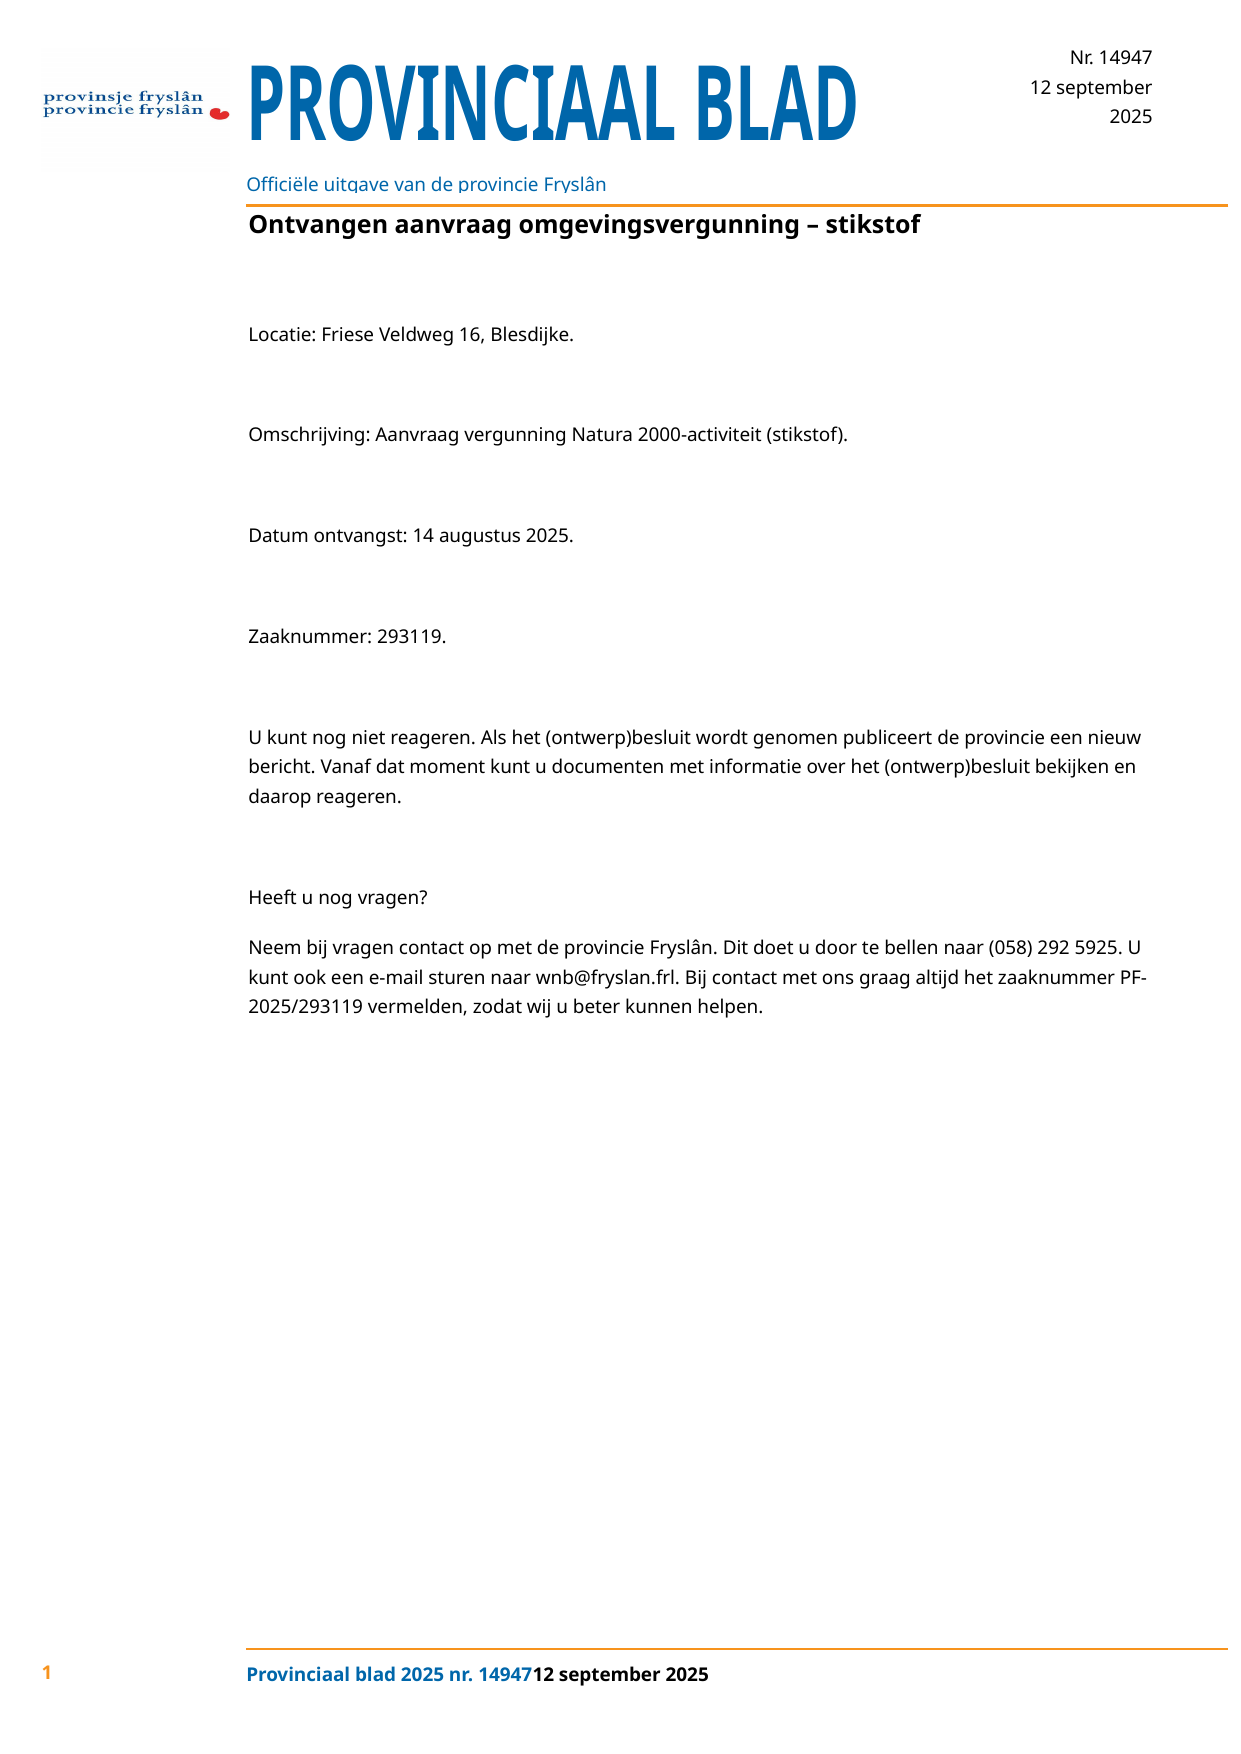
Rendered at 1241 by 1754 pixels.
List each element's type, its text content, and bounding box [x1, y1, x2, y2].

text Zaaknummer: 293119. [248, 623, 1152, 649]
text U kunt nog niet reageren. Als het (ontwerp)besluit wordt genomen publiceert de provincie een nieuw bericht. Vanaf dat moment kunt u documenten met informatie over het (ontwerp)besluit bekijken en daarop reageren. [248, 724, 1152, 809]
text Heeft u nog vragen? [248, 884, 1152, 910]
text Datum ontvangst: 14 augustus 2025. [248, 522, 1152, 548]
picture [41, 47, 231, 172]
text Ontvangen aanvraag omgevingsvergunning – stikstof [248, 207, 1152, 241]
text Omschrijving: Aanvraag vergunning Natura 2000-activiteit (stikstof). [248, 422, 1152, 447]
text Neem bij vragen contact op met de provincie Fryslân. Dit doet u door te bellen naar (058) 292 5925. U kunt ook een e-mail sturen naar wnb@fryslan.frl. Bij contact met ons graag altijd het zaaknummer PF-2025/293119 vermelden, zodat wij u beter kunnen helpen. [248, 934, 1152, 1019]
text Locatie: Friese Veldweg 16, Blesdijke. [248, 321, 1152, 346]
